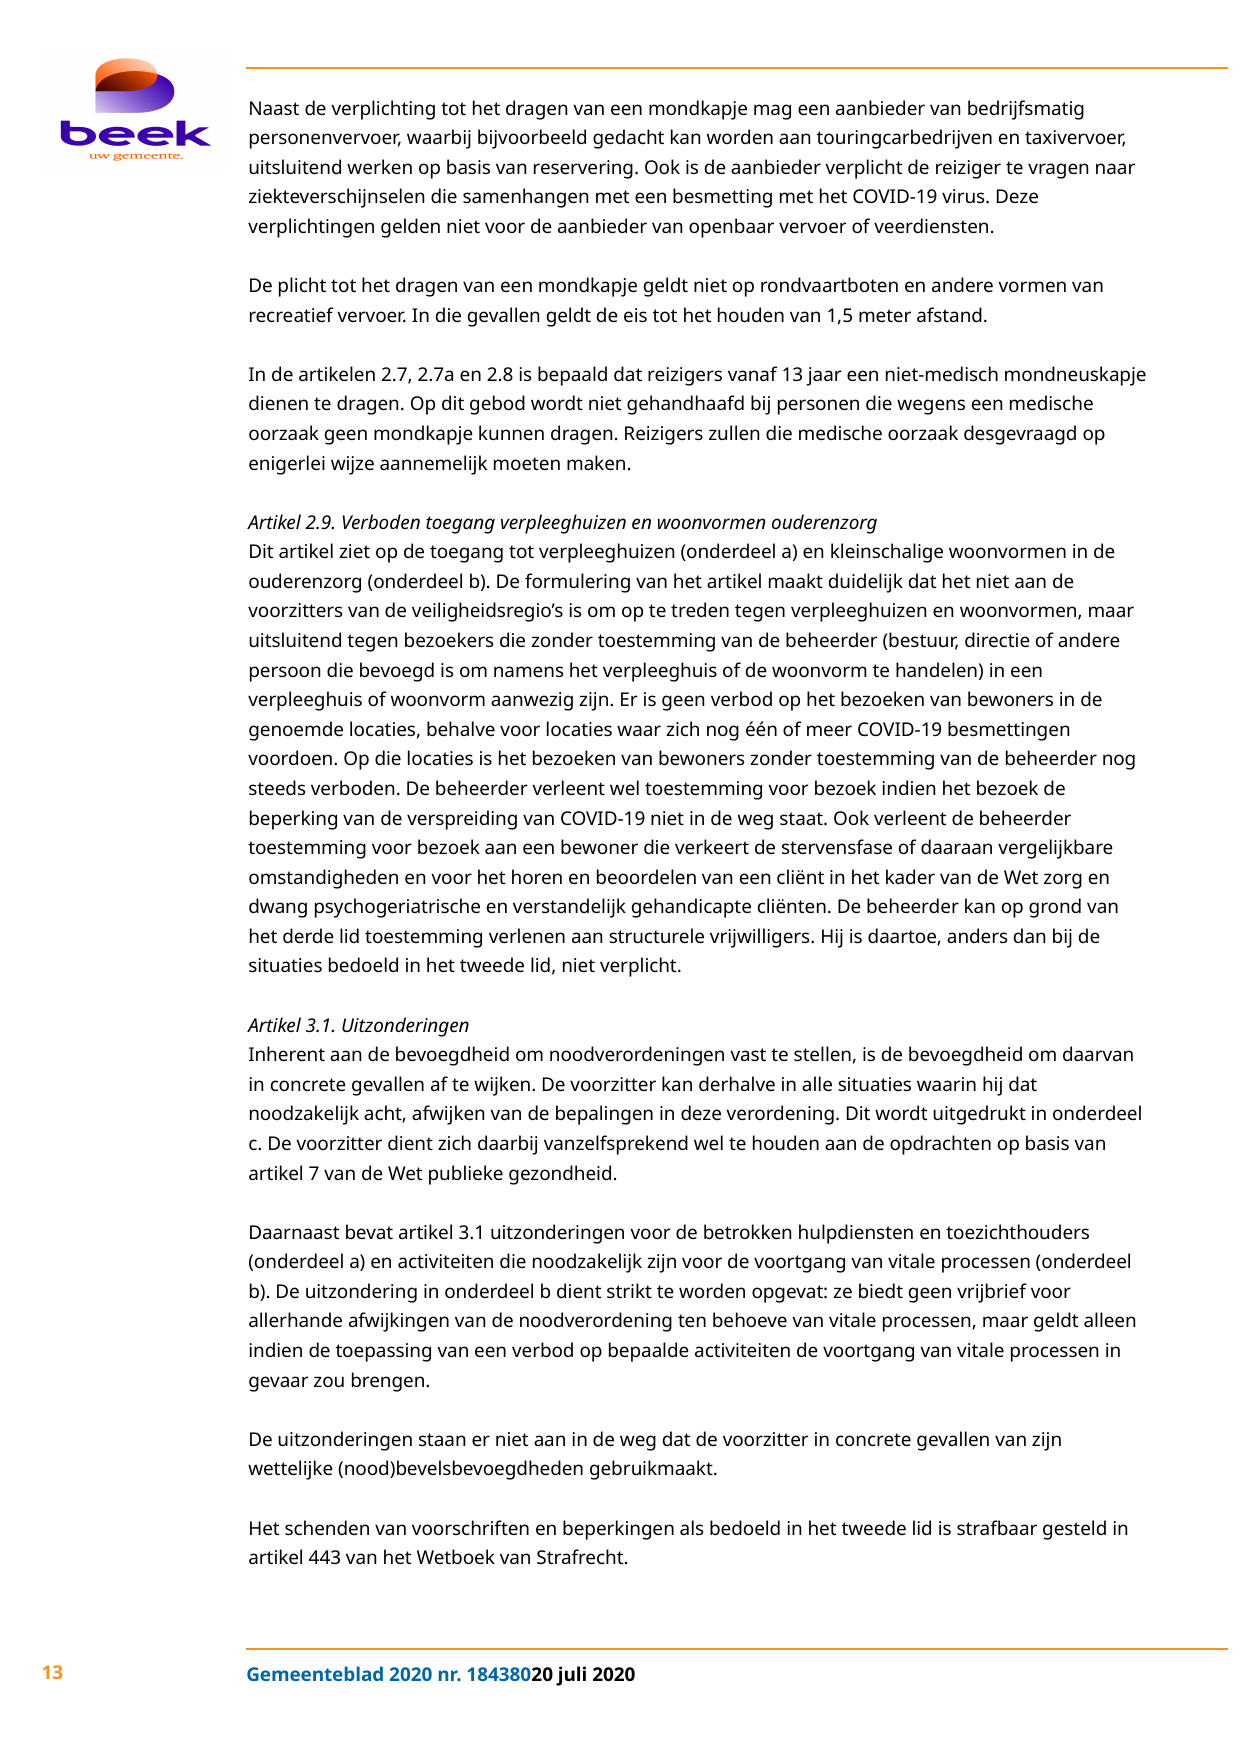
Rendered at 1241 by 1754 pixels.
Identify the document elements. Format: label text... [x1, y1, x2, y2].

text In de artikelen 2.7, 2.7a en 2.8 is bepaald dat reizigers vanaf 13 jaar een niet-medisch mondneuskapje dienen te dragen. Op dit gebod wordt niet gehandhaafd bij personen die wegens een medische oorzaak geen mondkapje kunnen dragen. Reizigers zullen die medische oorzaak desgevraagd op enigerlei wijze aannemelijk moeten maken. [248, 361, 1152, 476]
text Dit artikel ziet op de toegang tot verpleeghuizen (onderdeel a) en kleinschalige woonvormen in de ouderenzorg (onderdeel b). De formulering van het artikel maakt duidelijk dat het niet aan de voorzitters van de veiligheidsregio’s is om op te treden tegen verpleeghuizen en woonvormen, maar uitsluitend tegen bezoekers die zonder toestemming van de beheerder (bestuur, directie of andere persoon die bevoegd is om namens het verpleeghuis of de woonvorm te handelen) in een verpleeghuis of woonvorm aanwezig zijn. Er is geen verbod op het bezoeken van bewoners in de genoemde locaties, behalve voor locaties waar zich nog één of meer COVID-19 besmettingen voordoen. Op die locaties is het bezoeken van bewoners zonder toestemming van de beheerder nog steeds verboden. De beheerder verleent wel toestemming voor bezoek indien het bezoek de beperking van de verspreiding van COVID-19 niet in de weg staat. Ook verleent de beheerder toestemming voor bezoek aan een bewoner die verkeert de stervensfase of daaraan vergelijkbare omstandigheden en voor het horen en beoordelen van een cliënt in het kader van de Wet zorg en dwang psychogeriatrische en verstandelijk gehandicapte cliënten. De beheerder kan op grond van het derde lid toestemming verlenen aan structurele vrijwilligers. Hij is daartoe, anders dan bij de situaties bedoeld in het tweede lid, niet verplicht. [248, 538, 1152, 978]
text Naast de verplichting tot het dragen van een mondkapje mag een aanbieder van bedrijfsmatig personenvervoer, waarbij bijvoorbeeld gedacht kan worden aan touringcarbedrijven en taxivervoer, uitsluitend werken op basis van reservering. Ook is de aanbieder verplicht de reiziger te vragen naar ziekteverschijnselen die samenhangen met een besmetting met het COVID-19 virus. Deze verplichtingen gelden niet voor de aanbieder van openbaar vervoer of veerdiensten. [248, 95, 1152, 239]
text De plicht tot het dragen van een mondkapje geldt niet op rondvaartboten en andere vormen van recreatief vervoer. In die gevallen geldt de eis tot het houden van 1,5 meter afstand. [248, 272, 1152, 328]
text Inherent aan de bevoegdheid om noodverordeningen vast te stellen, is de bevoegdheid om daarvan in concrete gevallen af te wijken. De voorzitter kan derhalve in alle situaties waarin hij dat noodzakelijk acht, afwijken van de bepalingen in deze verordening. Dit wordt uitgedrukt in onderdeel c. De voorzitter dient zich daarbij vanzelfsprekend wel te houden aan de opdrachten op basis van artikel 7 van de Wet publieke gezondheid. [248, 1041, 1152, 1186]
text Artikel 3.1. Uitzonderingen [248, 1012, 1152, 1038]
text Artikel 2.9. Verboden toegang verpleeghuizen en woonvormen ouderenzorg [248, 509, 1152, 535]
picture [41, 47, 231, 172]
text De uitzonderingen staan er niet aan in de weg dat de voorzitter in concrete gevallen van zijn wettelijke (nood)bevelsbevoegdheden gebruikmaakt. [248, 1426, 1152, 1481]
text Daarnaast bevat artikel 3.1 uitzonderingen voor de betrokken hulpdiensten en toezichthouders (onderdeel a) en activiteiten die noodzakelijk zijn voor de voortgang van vitale processen (onderdeel b). De uitzondering in onderdeel b dient strikt te worden opgevat: ze biedt geen vrijbrief voor allerhande afwijkingen van de noodverordening ten behoeve van vitale processen, maar geldt alleen indien de toepassing van een verbod op bepaalde activiteiten de voortgang van vitale processen in gevaar zou brengen. [248, 1219, 1152, 1393]
text Het schenden van voorschriften en beperkingen als bedoeld in het tweede lid is strafbaar gesteld in artikel 443 van het Wetboek van Strafrecht. [248, 1515, 1152, 1570]
